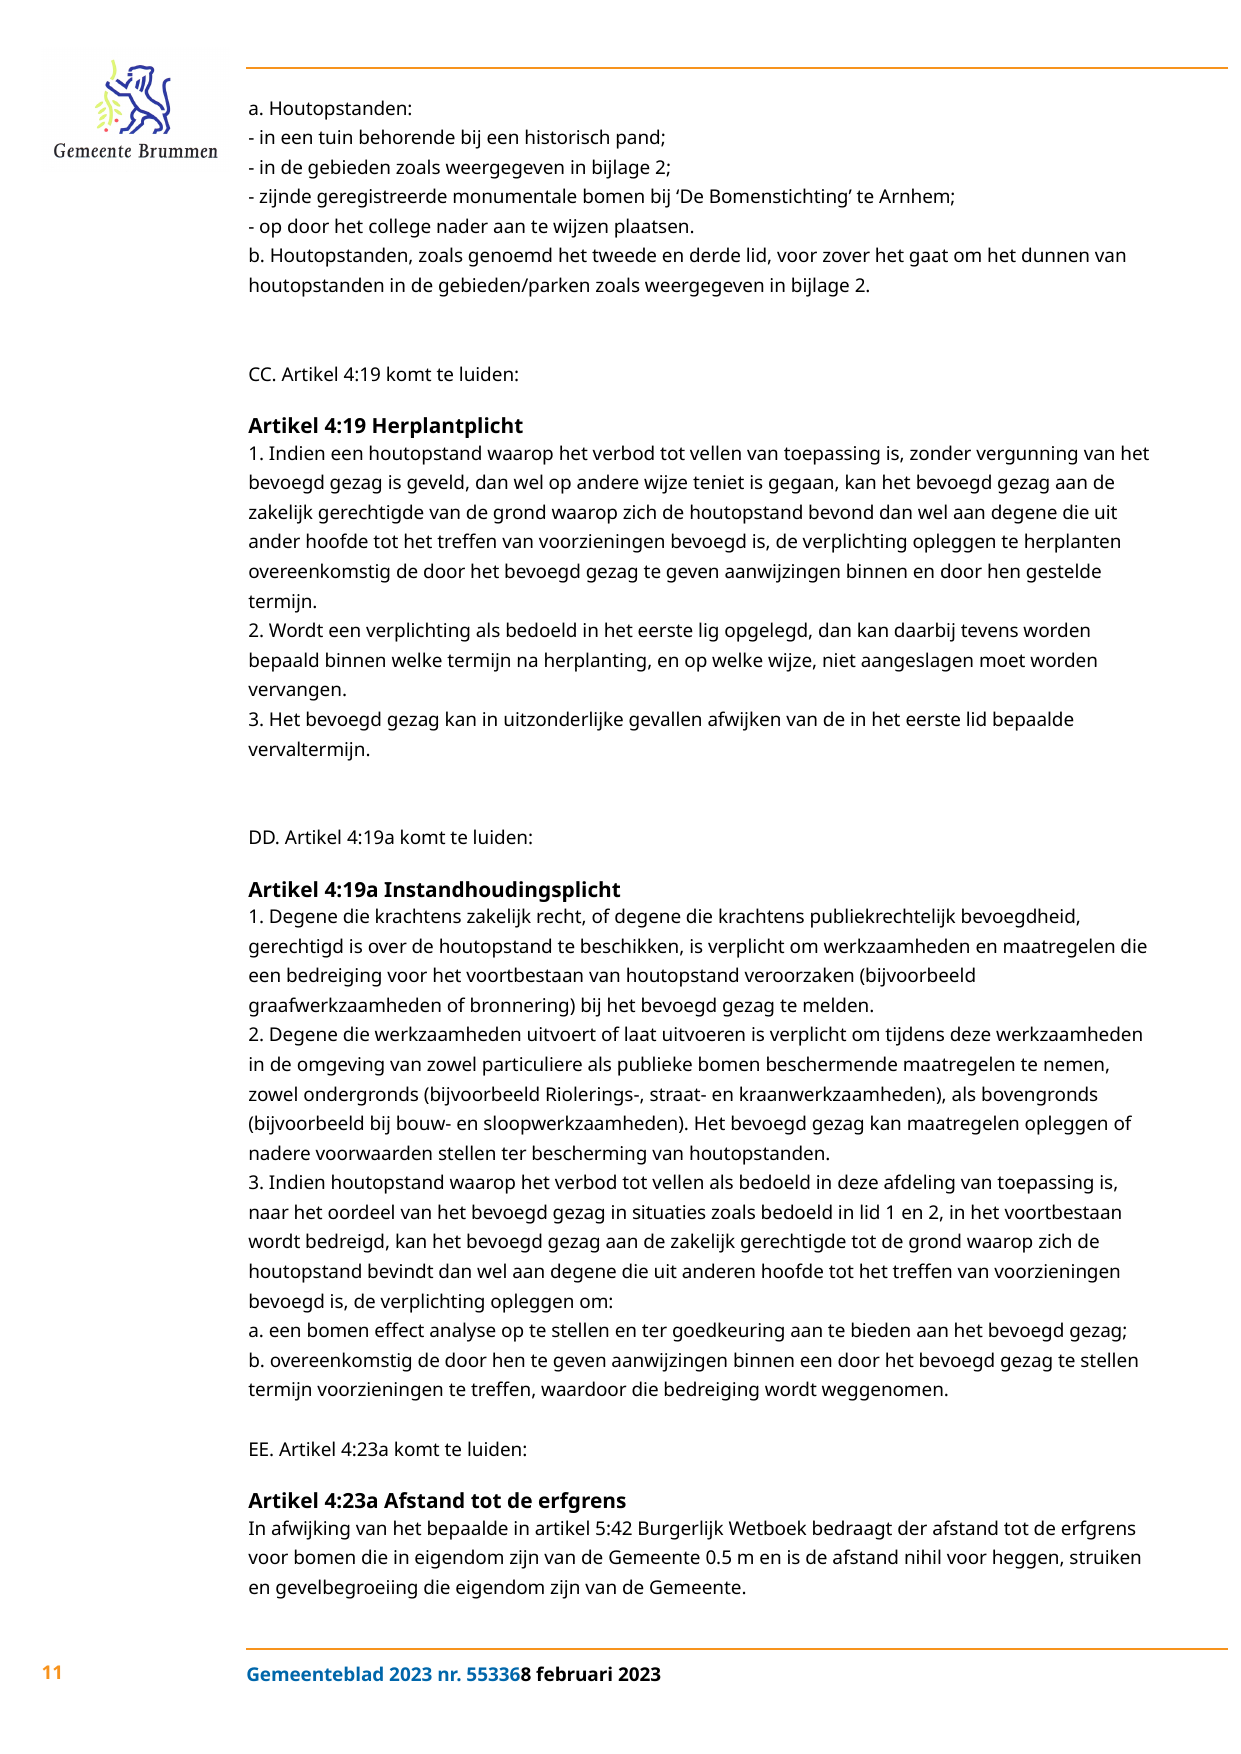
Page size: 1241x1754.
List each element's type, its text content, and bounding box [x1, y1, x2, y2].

text EE. Artikel 4:23a komt te luiden: [248, 1436, 1152, 1462]
text 2. Degene die werkzaamheden uitvoert of laat uitvoeren is verplicht om tijdens deze werkzaamheden in de omgeving van zowel particuliere als publieke bomen beschermende maatregelen te nemen, zowel ondergronds (bijvoorbeeld Riolerings-, straat- en kraanwerkzaamheden), als bovengronds (bijvoorbeeld bij bouw- en sloopwerkzaamheden). Het bevoegd gezag kan maatregelen opleggen of nadere voorwaarden stellen ter bescherming van houtopstanden. [248, 1022, 1152, 1166]
picture [41, 47, 231, 172]
text a. Houtopstanden: [248, 95, 1152, 121]
text a. een bomen effect analyse op te stellen en ter goedkeuring aan te bieden aan het bevoegd gezag; [248, 1317, 1152, 1343]
text Artikel 4:23a Afstand tot de erfgrens [248, 1486, 1152, 1515]
text b. overeenkomstig de door hen te geven aanwijzingen binnen een door het bevoegd gezag te stellen termijn voorzieningen te treffen, waardoor die bedreiging wordt weggenomen. [248, 1347, 1152, 1402]
text - op door het college nader aan te wijzen plaatsen. [248, 213, 1152, 239]
text 1. Degene die krachtens zakelijk recht, of degene die krachtens publiekrechtelijk bevoegdheid, gerechtigd is over de houtopstand te beschikken, is verplicht om werkzaamheden en maatregelen die een bedreiging voor het voortbestaan van houtopstand veroorzaken (bijvoorbeeld graafwerkzaamheden of bronnering) bij het bevoegd gezag te melden. [248, 903, 1152, 1018]
text - in de gebieden zoals weergegeven in bijlage 2; [248, 154, 1152, 180]
text 2. Wordt een verplichting als bedoeld in het eerste lig opgelegd, dan kan daarbij tevens worden bepaald binnen welke termijn na herplanting, en op welke wijze, niet aangeslagen moet worden vervangen. [248, 617, 1152, 702]
text 1. Indien een houtopstand waarop het verbod tot vellen van toepassing is, zonder vergunning van het bevoegd gezag is geveld, dan wel op andere wijze teniet is gegaan, kan het bevoegd gezag aan de zakelijk gerechtigde van de grond waarop zich de houtopstand bevond dan wel aan degene die uit ander hoofde tot het treffen van voorzieningen bevoegd is, de verplichting opleggen te herplanten overeenkomstig de door het bevoegd gezag te geven aanwijzingen binnen en door hen gestelde termijn. [248, 440, 1152, 613]
text - in een tuin behorende bij een historisch pand; [248, 124, 1152, 150]
text Artikel 4:19 Herplantplicht [248, 411, 1152, 440]
text In afwijking van het bepaalde in artikel 5:42 Burgerlijk Wetboek bedraagt der afstand tot de erfgrens voor bomen die in eigendom zijn van de Gemeente 0.5 m en is de afstand nihil voor heggen, struiken en gevelbegroeiing die eigendom zijn van de Gemeente. [248, 1515, 1152, 1599]
text Artikel 4:19a Instandhoudingsplicht [248, 875, 1152, 903]
text - zijnde geregistreerde monumentale bomen bij ‘De Bomenstichting’ te Arnhem; [248, 183, 1152, 209]
text 3. Het bevoegd gezag kan in uitzonderlijke gevallen afwijken van de in het eerste lid bepaalde vervaltermijn. [248, 706, 1152, 761]
text DD. Artikel 4:19a komt te luiden: [248, 824, 1152, 850]
text CC. Artikel 4:19 komt te luiden: [248, 361, 1152, 387]
text 3. Indien houtopstand waarop het verbod tot vellen als bedoeld in deze afdeling van toepassing is, naar het oordeel van het bevoegd gezag in situaties zoals bedoeld in lid 1 en 2, in het voortbestaan wordt bedreigd, kan het bevoegd gezag aan de zakelijk gerechtigde tot de grond waarop zich de houtopstand bevindt dan wel aan degene die uit anderen hoofde tot het treffen van voorzieningen bevoegd is, de verplichting opleggen om: [248, 1169, 1152, 1314]
text b. Houtopstanden, zoals genoemd het tweede en derde lid, voor zover het gaat om het dunnen van houtopstanden in de gebieden/parken zoals weergegeven in bijlage 2. [248, 243, 1152, 298]
